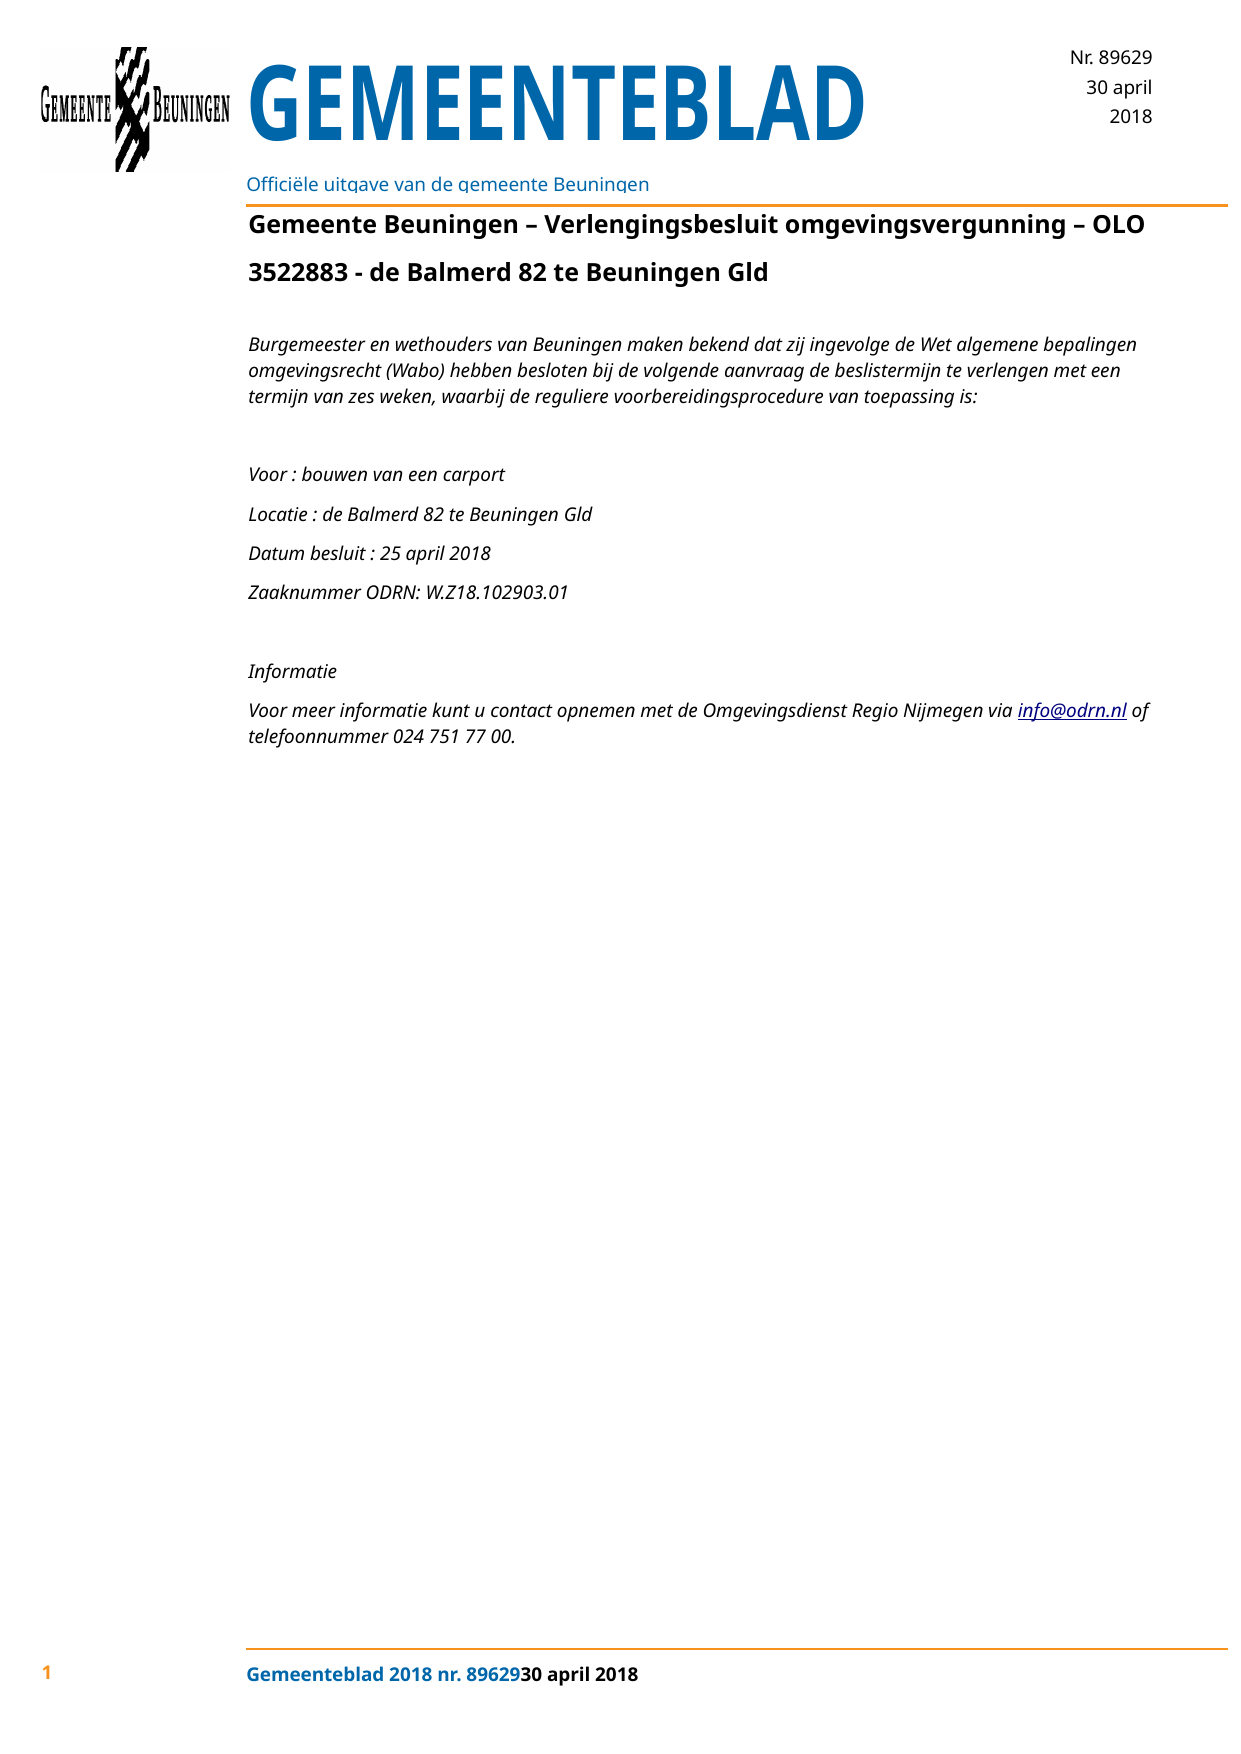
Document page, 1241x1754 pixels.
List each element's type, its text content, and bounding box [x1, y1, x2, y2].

text Voor meer informatie kunt u contact opnemen met de Omgevingsdienst Regio Nijmegen via info@odrn.nl of telefoonnummer 024 751 77 00. [248, 697, 1152, 748]
text Gemeente Beuningen – Verlengingsbesluit omgevingsvergunning – OLO 3522883 - de Balmerd 82 te Beuningen Gld [248, 207, 1152, 288]
text Voor : bouwen van een carport [248, 461, 1152, 487]
picture [41, 47, 231, 172]
text Burgemeester en wethouders van Beuningen maken bekend dat zij ingevolge de Wet algemene bepalingen omgevingsrecht (Wabo) hebben besloten bij de volgende aanvraag de beslistermijn te verlengen met een termijn van zes weken, waarbij de reguliere voorbereidingsprocedure van toepassing is: [248, 331, 1152, 409]
text Datum besluit : 25 april 2018 [248, 540, 1152, 566]
text Informatie [248, 658, 1152, 683]
text Locatie : de Balmerd 82 te Beuningen Gld [248, 501, 1152, 526]
text Zaaknummer ODRN: W.Z18.102903.01 [248, 579, 1152, 605]
